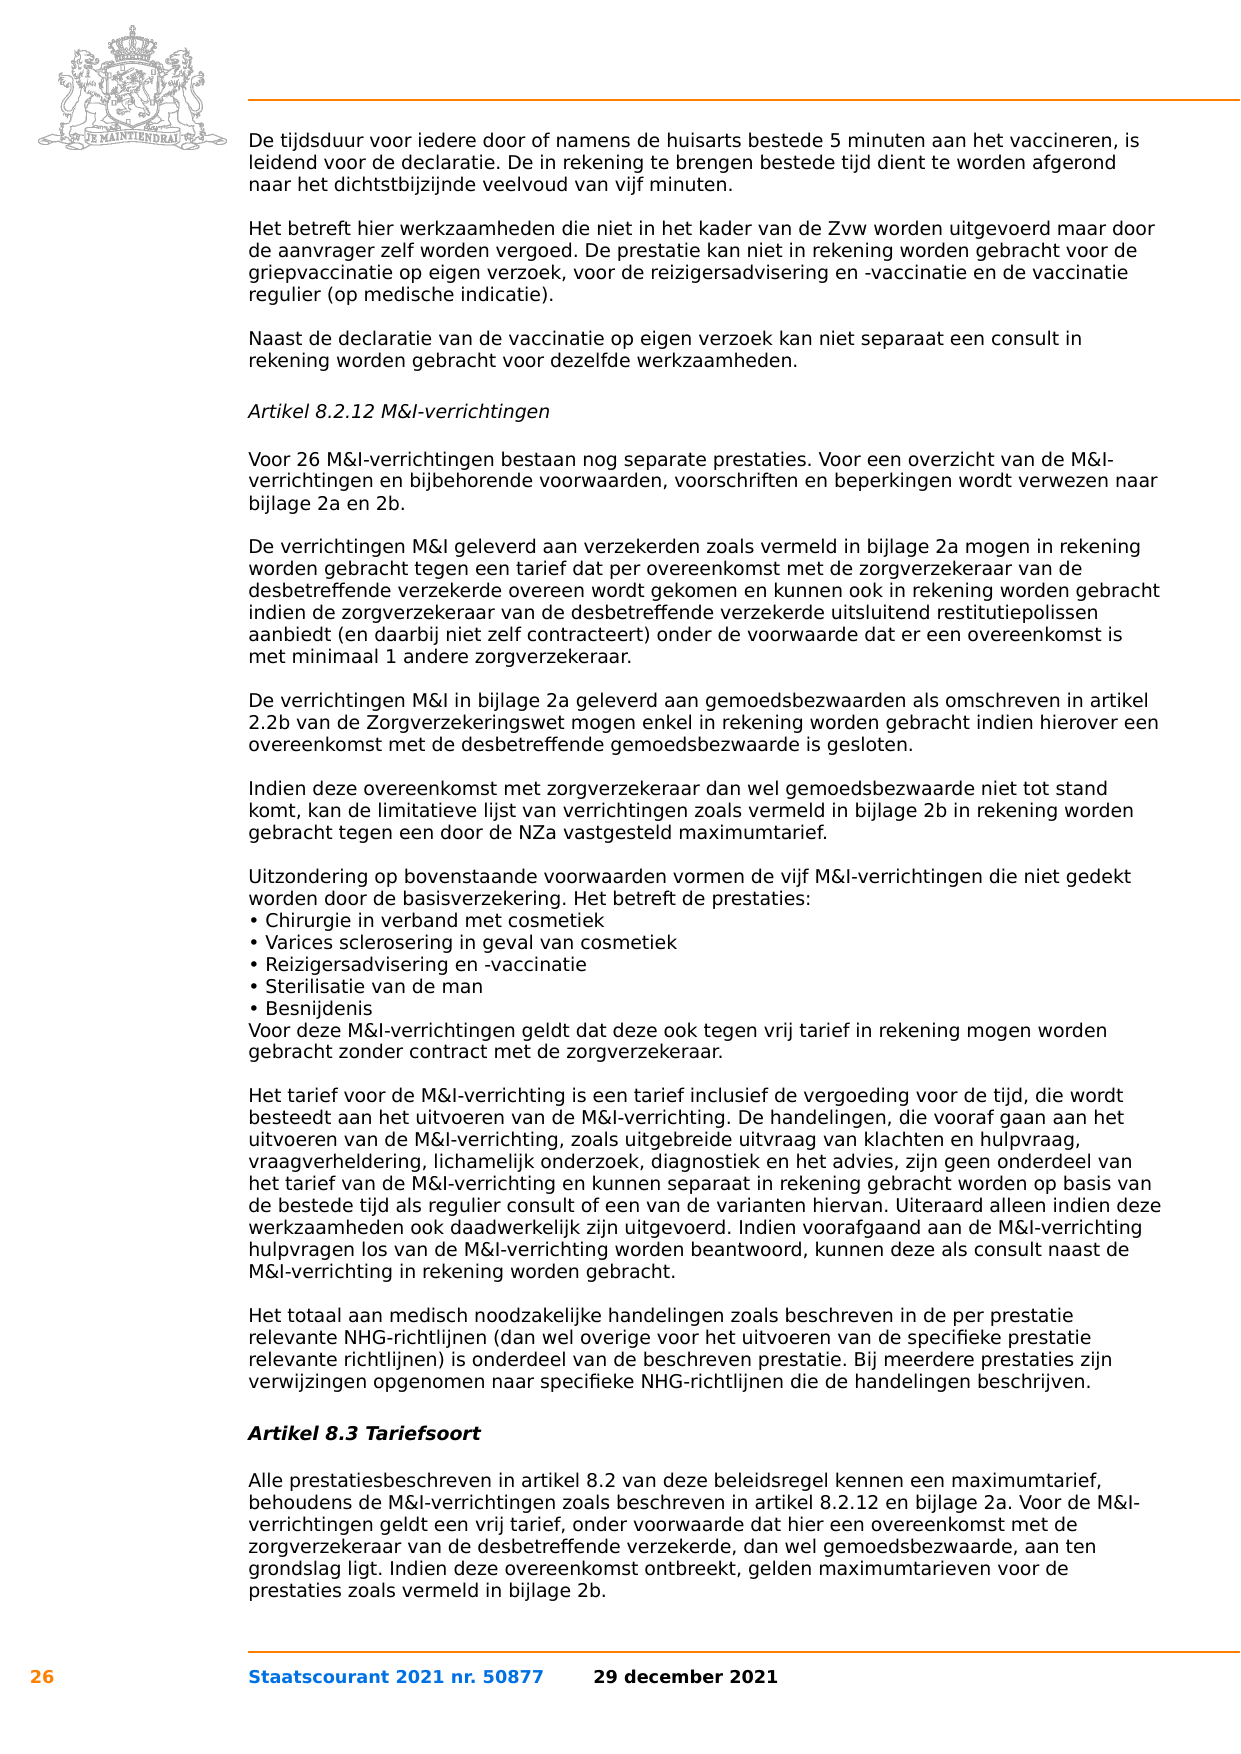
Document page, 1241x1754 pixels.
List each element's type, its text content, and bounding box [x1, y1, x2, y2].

subtitle Artikel 8.3 Tariefsoort [248, 1423, 1163, 1445]
picture [38, 25, 227, 150]
text • Besnijdenis [248, 997, 1163, 1019]
text De verrichtingen M&I geleverd aan verzekerden zoals vermeld in bijlage 2a mogen in rekening worden gebracht tegen een tarief dat per overeenkomst met de zorgverzekeraar van de desbetreffende verzekerde overeen wordt gekomen en kunnen ook in rekening worden gebracht indien de zorgverzekeraar van de desbetreffende verzekerde uitsluitend restitutiepolissen aanbiedt (en daarbij niet zelf contracteert) onder de voorwaarde dat er een overeenkomst is met minimaal 1 andere zorgverzekeraar. [248, 536, 1163, 668]
text De verrichtingen M&I in bijlage 2a geleverd aan gemoedsbezwaarden als omschreven in artikel 2.2b van de Zorgverzekeringswet mogen enkel in rekening worden gebracht indien hierover een overeenkomst met de desbetreffende gemoedsbezwaarde is gesloten. [248, 690, 1163, 756]
text Indien deze overeenkomst met zorgverzekeraar dan wel gemoedsbezwaarde niet tot stand komt, kan de limitatieve lijst van verrichtingen zoals vermeld in bijlage 2b in rekening worden gebracht tegen een door de NZa vastgesteld maximumtarief. [248, 778, 1163, 844]
text Naast de declaratie van de vaccinatie op eigen verzoek kan niet separaat een consult in rekening worden gebracht voor dezelfde werkzaamheden. [248, 327, 1163, 371]
text De tijdsduur voor iedere door of namens de huisarts bestede 5 minuten aan het vaccineren, is leidend voor de declaratie. De in rekening te brengen bestede tijd dient te worden afgerond naar het dichtstbijzijnde veelvoud van vijf minuten. [248, 130, 1163, 196]
text • Chirurgie in verband met cosmetiek [248, 909, 1163, 932]
text Voor deze M&I-verrichtingen geldt dat deze ook tegen vrij tarief in rekening mogen worden gebracht zonder contract met de zorgverzekeraar. [248, 1019, 1163, 1063]
text Het totaal aan medisch noodzakelijke handelingen zoals beschreven in de per prestatie relevante NHG-richtlijnen (dan wel overige voor het uitvoeren van de specifieke prestatie relevante richtlijnen) is onderdeel van de beschreven prestatie. Bij meerdere prestaties zijn verwijzingen opgenomen naar specifieke NHG-richtlijnen die de handelingen beschrijven. [248, 1305, 1163, 1393]
text • Reizigersadvisering en -vaccinatie [248, 953, 1163, 976]
text • Sterilisatie van de man [248, 976, 1163, 997]
subtitle Artikel 8.2.12 M&I-verrichtingen [248, 401, 1163, 423]
text Uitzondering op bovenstaande voorwaarden vormen de vijf M&I-verrichtingen die niet gedekt worden door de basisverzekering. Het betreft de prestaties: [248, 866, 1163, 909]
text • Varices sclerosering in geval van cosmetiek [248, 932, 1163, 953]
text Voor 26 M&I-verrichtingen bestaan nog separate prestaties. Voor een overzicht van de M&I-verrichtingen en bijbehorende voorwaarden, voorschriften en beperkingen wordt verwezen naar bijlage 2a en 2b. [248, 448, 1163, 514]
text Het tarief voor de M&I-verrichting is een tarief inclusief de vergoeding voor de tijd, die wordt besteedt aan het uitvoeren van de M&I-verrichting. De handelingen, die vooraf gaan aan het uitvoeren van de M&I-verrichting, zoals uitgebreide uitvraag van klachten en hulpvraag, vraagverheldering, lichamelijk onderzoek, diagnostiek en het advies, zijn geen onderdeel van het tarief van de M&I-verrichting en kunnen separaat in rekening gebracht worden op basis van de bestede tijd als regulier consult of een van de varianten hiervan. Uiteraard alleen indien deze werkzaamheden ook daadwerkelijk zijn uitgevoerd. Indien voorafgaand aan de M&I-verrichting hulpvragen los van de M&I-verrichting worden beantwoord, kunnen deze als consult naast de M&I-verrichting in rekening worden gebracht. [248, 1085, 1163, 1283]
text Het betreft hier werkzaamheden die niet in het kader van de Zvw worden uitgevoerd maar door de aanvrager zelf worden vergoed. De prestatie kan niet in rekening worden gebracht voor de griepvaccinatie op eigen verzoek, voor de reizigersadvisering en -vaccinatie en de vaccinatie regulier (op medische indicatie). [248, 218, 1163, 306]
text Alle prestatiesbeschreven in artikel 8.2 van deze beleidsregel kennen een maximumtarief, behoudens de M&I-verrichtingen zoals beschreven in artikel 8.2.12 en bijlage 2a. Voor de M&I-verrichtingen geldt een vrij tarief, onder voorwaarde dat hier een overeenkomst met de zorgverzekeraar van de desbetreffende verzekerde, dan wel gemoedsbezwaarde, aan ten grondslag ligt. Indien deze overeenkomst ontbreekt, gelden maximumtarieven voor de prestaties zoals vermeld in bijlage 2b. [248, 1470, 1163, 1602]
